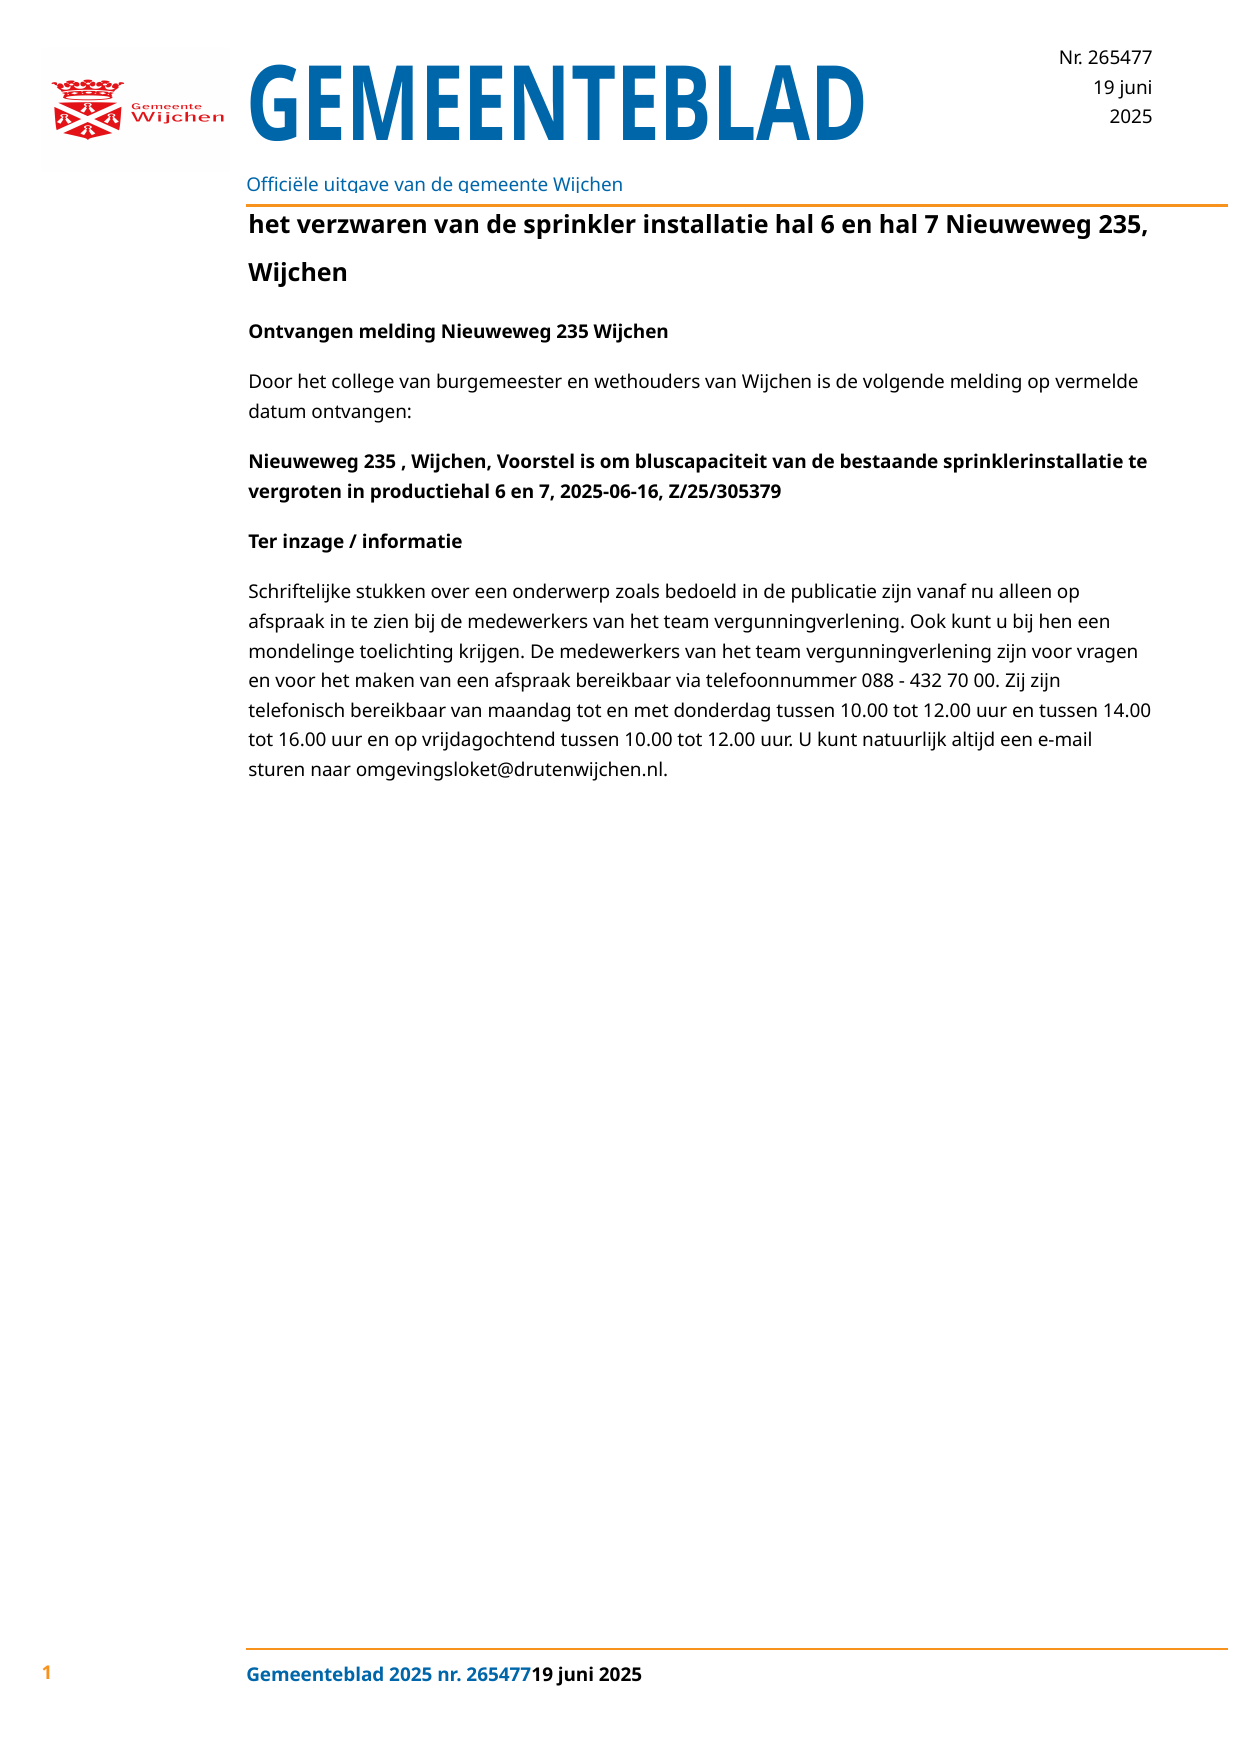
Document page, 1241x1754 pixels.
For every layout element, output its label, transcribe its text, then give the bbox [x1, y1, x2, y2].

text Schriftelijke stukken over een onderwerp zoals bedoeld in de publicatie zijn vanaf nu alleen op afspraak in te zien bij de medewerkers van het team vergunningverlening. Ook kunt u bij hen een mondelinge toelichting krijgen. De medewerkers van het team vergunningverlening zijn voor vragen en voor het maken van een afspraak bereikbaar via telefoonnummer 088 - 432 70 00. Zij zijn telefonisch bereikbaar van maandag tot en met donderdag tussen 10.00 tot 12.00 uur en tussen 14.00 tot 16.00 uur en op vrijdagochtend tussen 10.00 tot 12.00 uur. U kunt natuurlijk altijd een e-mail sturen naar omgevingsloket@drutenwijchen.nl. [248, 579, 1152, 782]
text Ter inzage / informatie [248, 528, 1152, 554]
text Door het college van burgemeester en wethouders van Wijchen is de volgende melding op vermelde datum ontvangen: [248, 368, 1152, 424]
text het verzwaren van de sprinkler installatie hal 6 en hal 7 Nieuweweg 235, Wijchen [248, 207, 1152, 288]
text Nieuweweg 235 , Wijchen, Voorstel is om bluscapaciteit van de bestaande sprinklerinstallatie te vergroten in productiehal 6 en 7, 2025-06-16, Z/25/305379 [248, 448, 1152, 504]
picture [41, 47, 231, 172]
text Ontvangen melding Nieuweweg 235 Wijchen [248, 318, 1152, 344]
